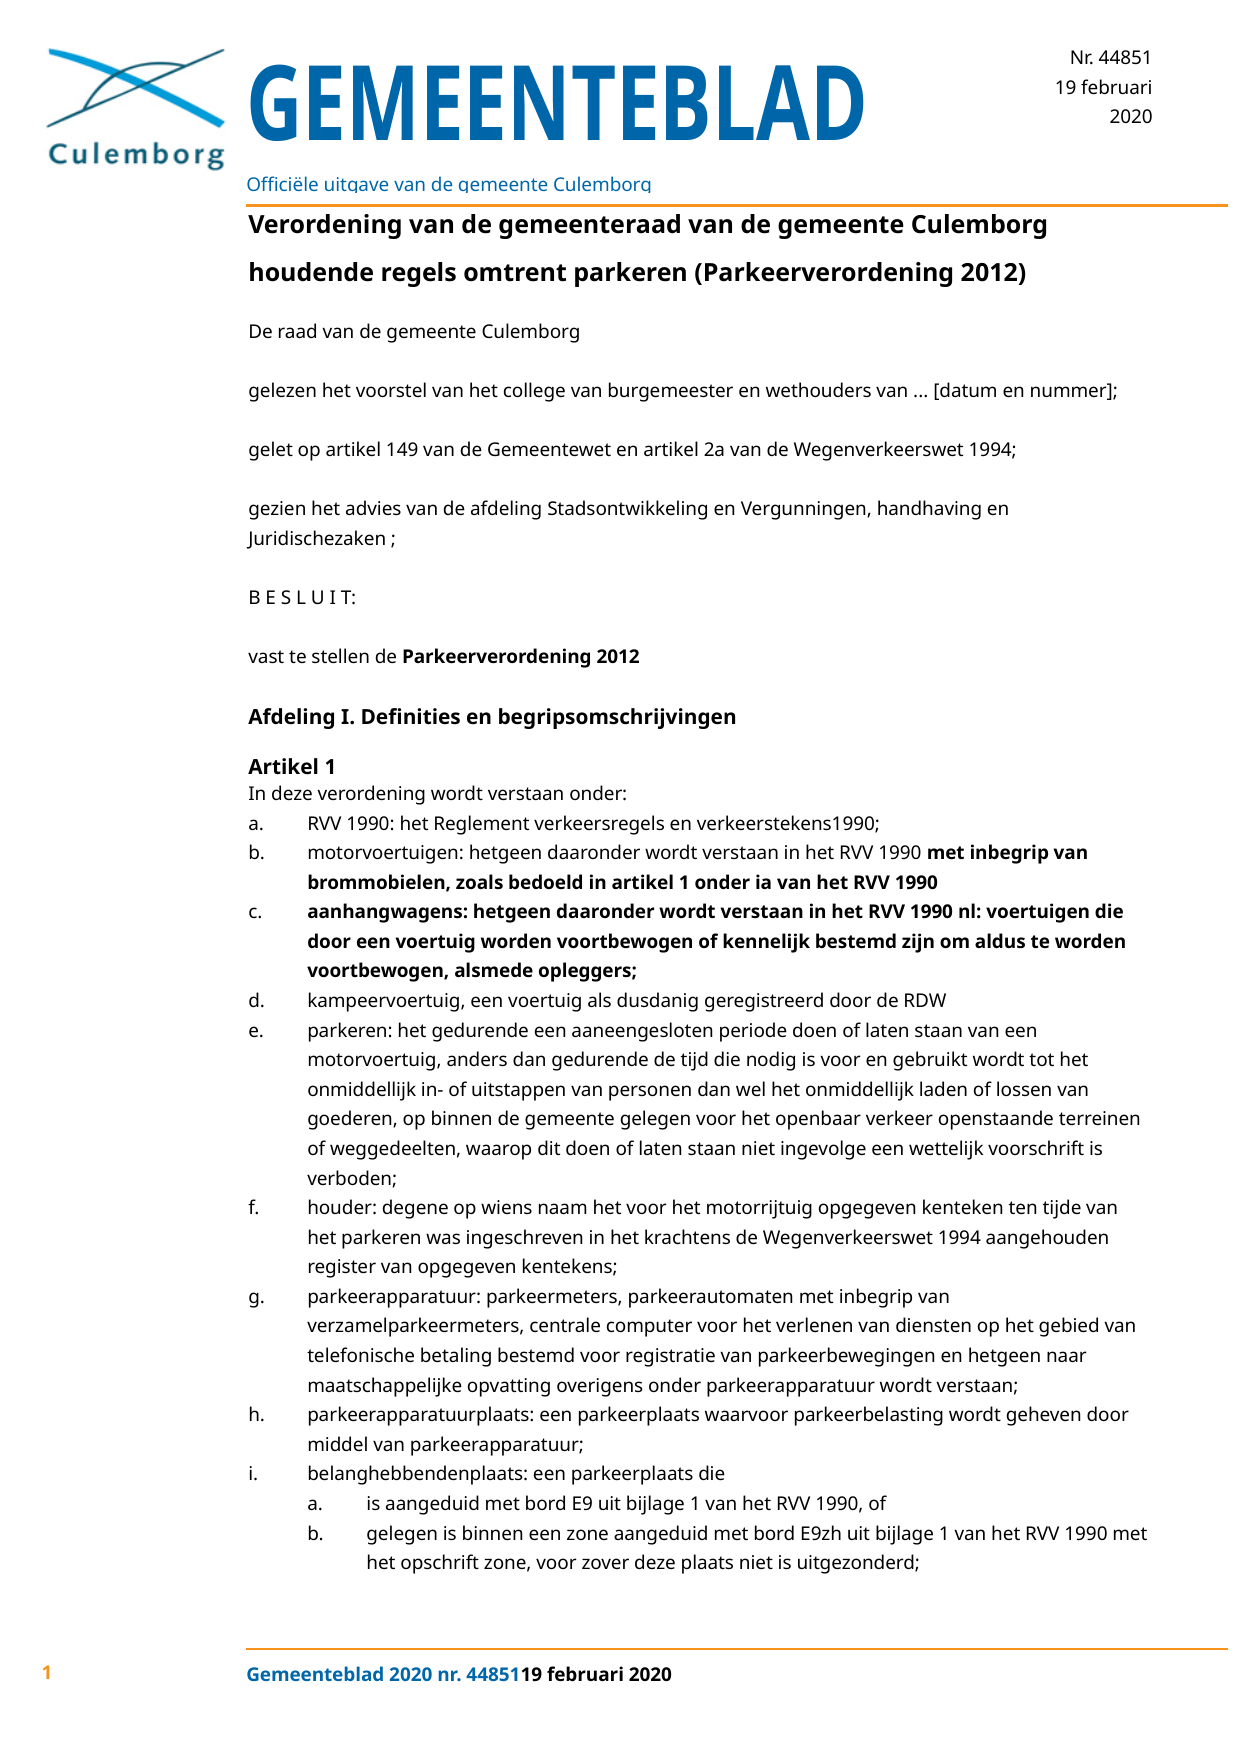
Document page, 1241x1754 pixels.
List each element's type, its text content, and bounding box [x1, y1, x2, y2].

text In deze verordening wordt verstaan onder: [248, 780, 1152, 806]
text gezien het advies van de afdeling Stadsontwikkeling en Vergunningen, handhaving en Juridischezaken ; [248, 495, 1152, 551]
list kampeervoertuig, een voertuig als dusdanig geregistreerd door de RDW [248, 987, 1152, 1013]
picture [41, 47, 231, 172]
text gelet op artikel 149 van de Gemeentewet en artikel 2a van de Wegenverkeerswet 1994; [248, 436, 1152, 462]
text Verordening van de gemeenteraad van de gemeente Culemborg houdende regels omtrent parkeren (Parkeerverordening 2012) [248, 207, 1152, 288]
list parkeren: het gedurende een aaneengesloten periode doen of laten staan van een motorvoertuig, anders dan gedurende de tijd die nodig is voor en gebruikt wordt tot het onmiddellijk in- of uitstappen van personen dan wel het onmiddellijk laden of lossen van goederen, op binnen de gemeente gelegen voor het openbaar verkeer openstaande terreinen of weggedeelten, waarop dit doen of laten staan niet ingevolge een wettelijk voorschrift is verboden; [248, 1017, 1152, 1191]
list aanhangwagens: hetgeen daaronder wordt verstaan in het RVV 1990 nl: voertuigen die door een voertuig worden voortbewogen of kennelijk bestemd zijn om aldus te worden voortbewogen, alsmede opleggers; [248, 898, 1152, 983]
text B E S L U I T: [248, 584, 1152, 610]
list parkeerapparatuurplaats: een parkeerplaats waarvoor parkeerbelasting wordt geheven door middel van parkeerapparatuur; [248, 1401, 1152, 1457]
list motorvoertuigen: hetgeen daaronder wordt verstaan in het RVV 1990 met inbegrip van brommobielen, zoals bedoeld in artikel 1 onder ia van het RVV 1990 [248, 839, 1152, 895]
list parkeerapparatuur: parkeermeters, parkeerautomaten met inbegrip van verzamelparkeermeters, centrale computer voor het verlenen van diensten op het gebied van telefonische betaling bestemd voor registratie van parkeerbewegingen en hetgeen naar maatschappelijke opvatting overigens onder parkeerapparatuur wordt verstaan; [248, 1283, 1152, 1398]
list houder: degene op wiens naam het voor het motorrijtuig opgegeven kenteken ten tijde van het parkeren was ingeschreven in het krachtens de Wegenverkeerswet 1994 aangehouden register van opgegeven kentekens; [248, 1194, 1152, 1279]
list belanghebbendenplaats: een parkeerplaats die [248, 1461, 1152, 1486]
text gelezen het voorstel van het college van burgemeester en wethouders van ... [datum en nummer]; [248, 377, 1152, 403]
text vast te stellen de Parkeerverordening 2012 [248, 643, 1152, 669]
text Afdeling I. Definities en begripsomschrijvingen [248, 702, 1152, 731]
text Artikel 1 [248, 752, 1152, 780]
list RVV 1990: het Reglement verkeersregels en verkeerstekens1990; [248, 810, 1152, 836]
list gelegen is binnen een zone aangeduid met bord E9zh uit bijlage 1 van het RVV 1990 met het opschrift zone, voor zover deze plaats niet is uitgezonderd; [307, 1520, 1152, 1575]
text De raad van de gemeente Culemborg [248, 318, 1152, 344]
list is aangeduid met bord E9 uit bijlage 1 van het RVV 1990, of [307, 1490, 1152, 1516]
